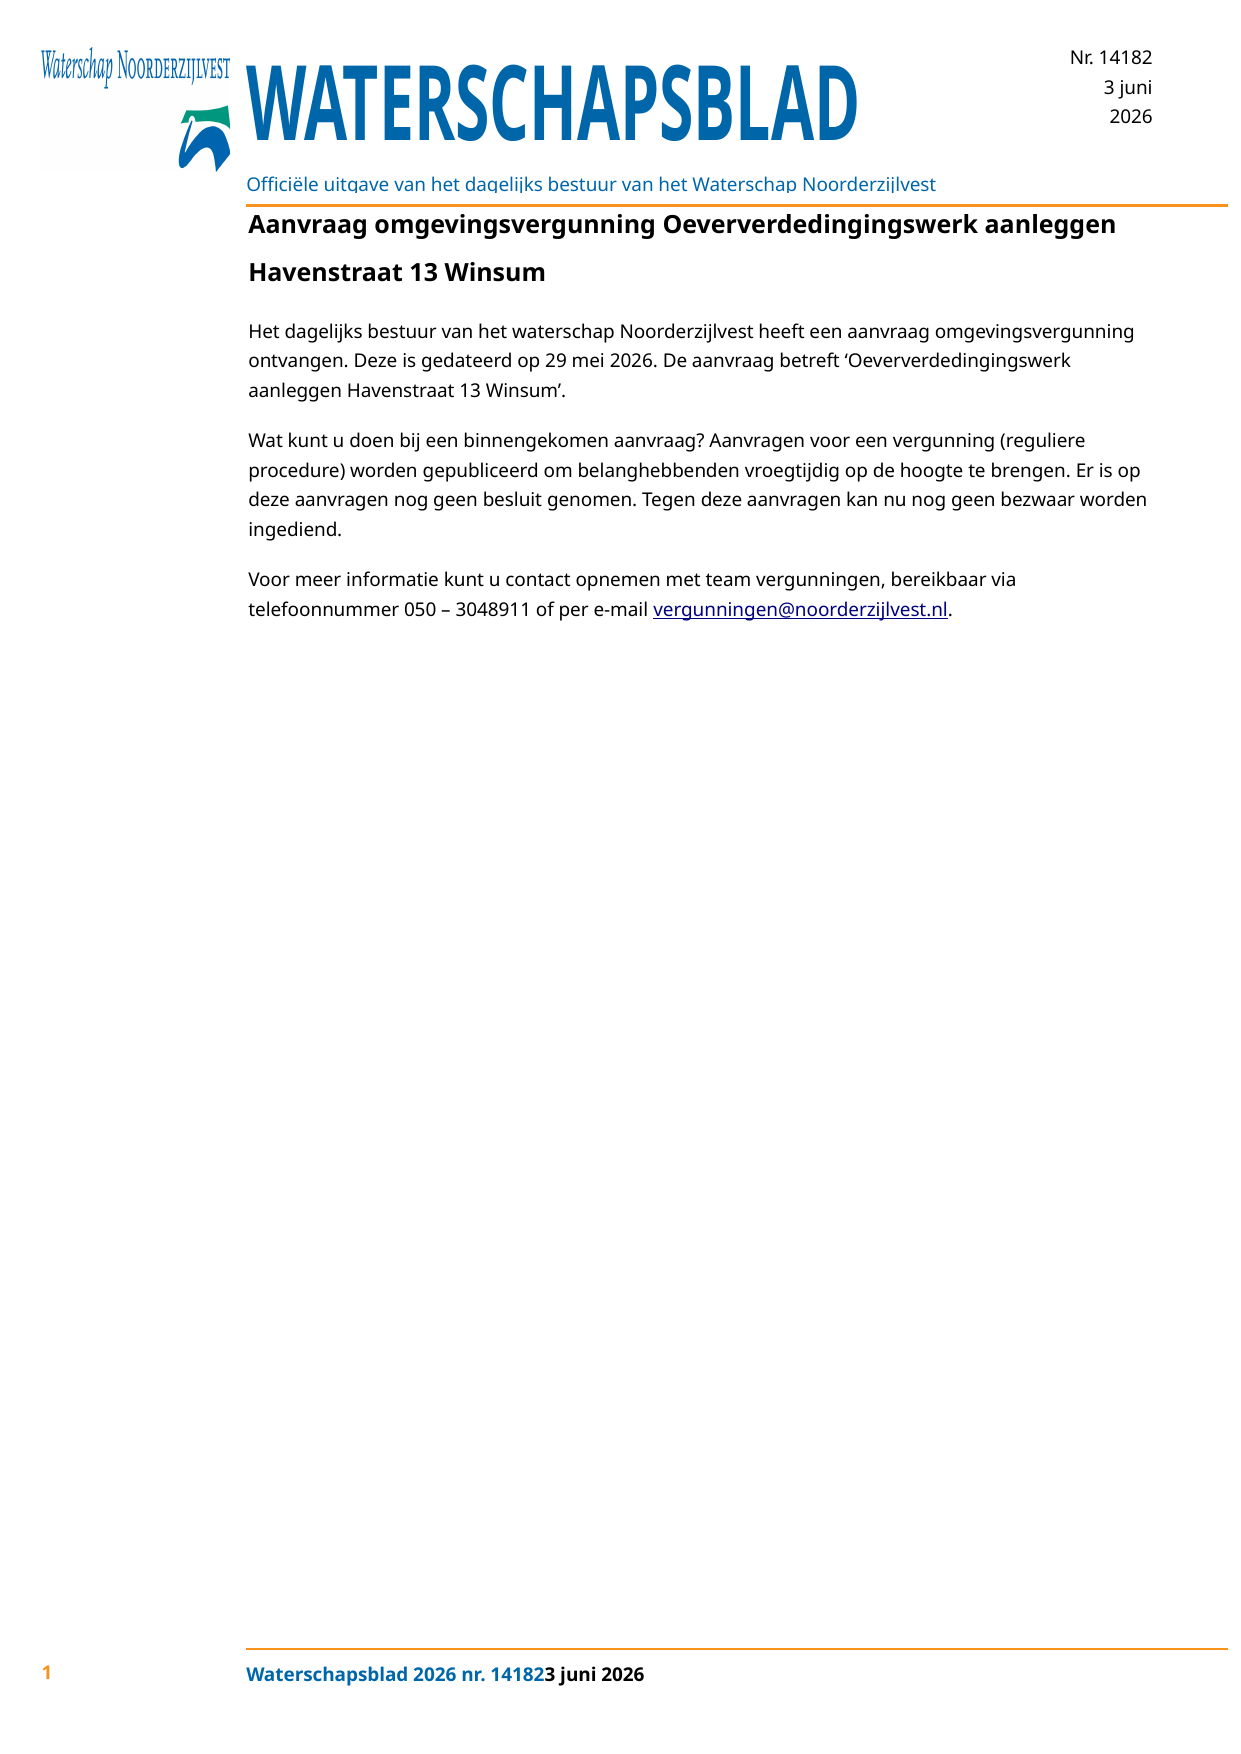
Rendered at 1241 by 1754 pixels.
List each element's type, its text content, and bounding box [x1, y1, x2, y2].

text Wat kunt u doen bij een binnengekomen aanvraag? Aanvragen voor een vergunning (reguliere procedure) worden gepubliceerd om belanghebbenden vroegtijdig op de hoogte te brengen. Er is op deze aanvragen nog geen besluit genomen. Tegen deze aanvragen kan nu nog geen bezwaar worden ingediend. [248, 427, 1152, 542]
picture [41, 47, 231, 172]
text Het dagelijks bestuur van het waterschap Noorderzijlvest heeft een aanvraag omgevingsvergunning ontvangen. Deze is gedateerd op 29 mei 2026. De aanvraag betreft ‘Oeververdedingingswerk aanleggen Havenstraat 13 Winsum’. [248, 318, 1152, 403]
text Aanvraag omgevingsvergunning Oeververdedingingswerk aanleggen Havenstraat 13 Winsum [248, 207, 1152, 288]
text Voor meer informatie kunt u contact opnemen met team vergunningen, bereikbaar via telefoonnummer 050 – 3048911 of per e-mail vergunningen@noorderzijlvest.nl. [248, 567, 1152, 622]
